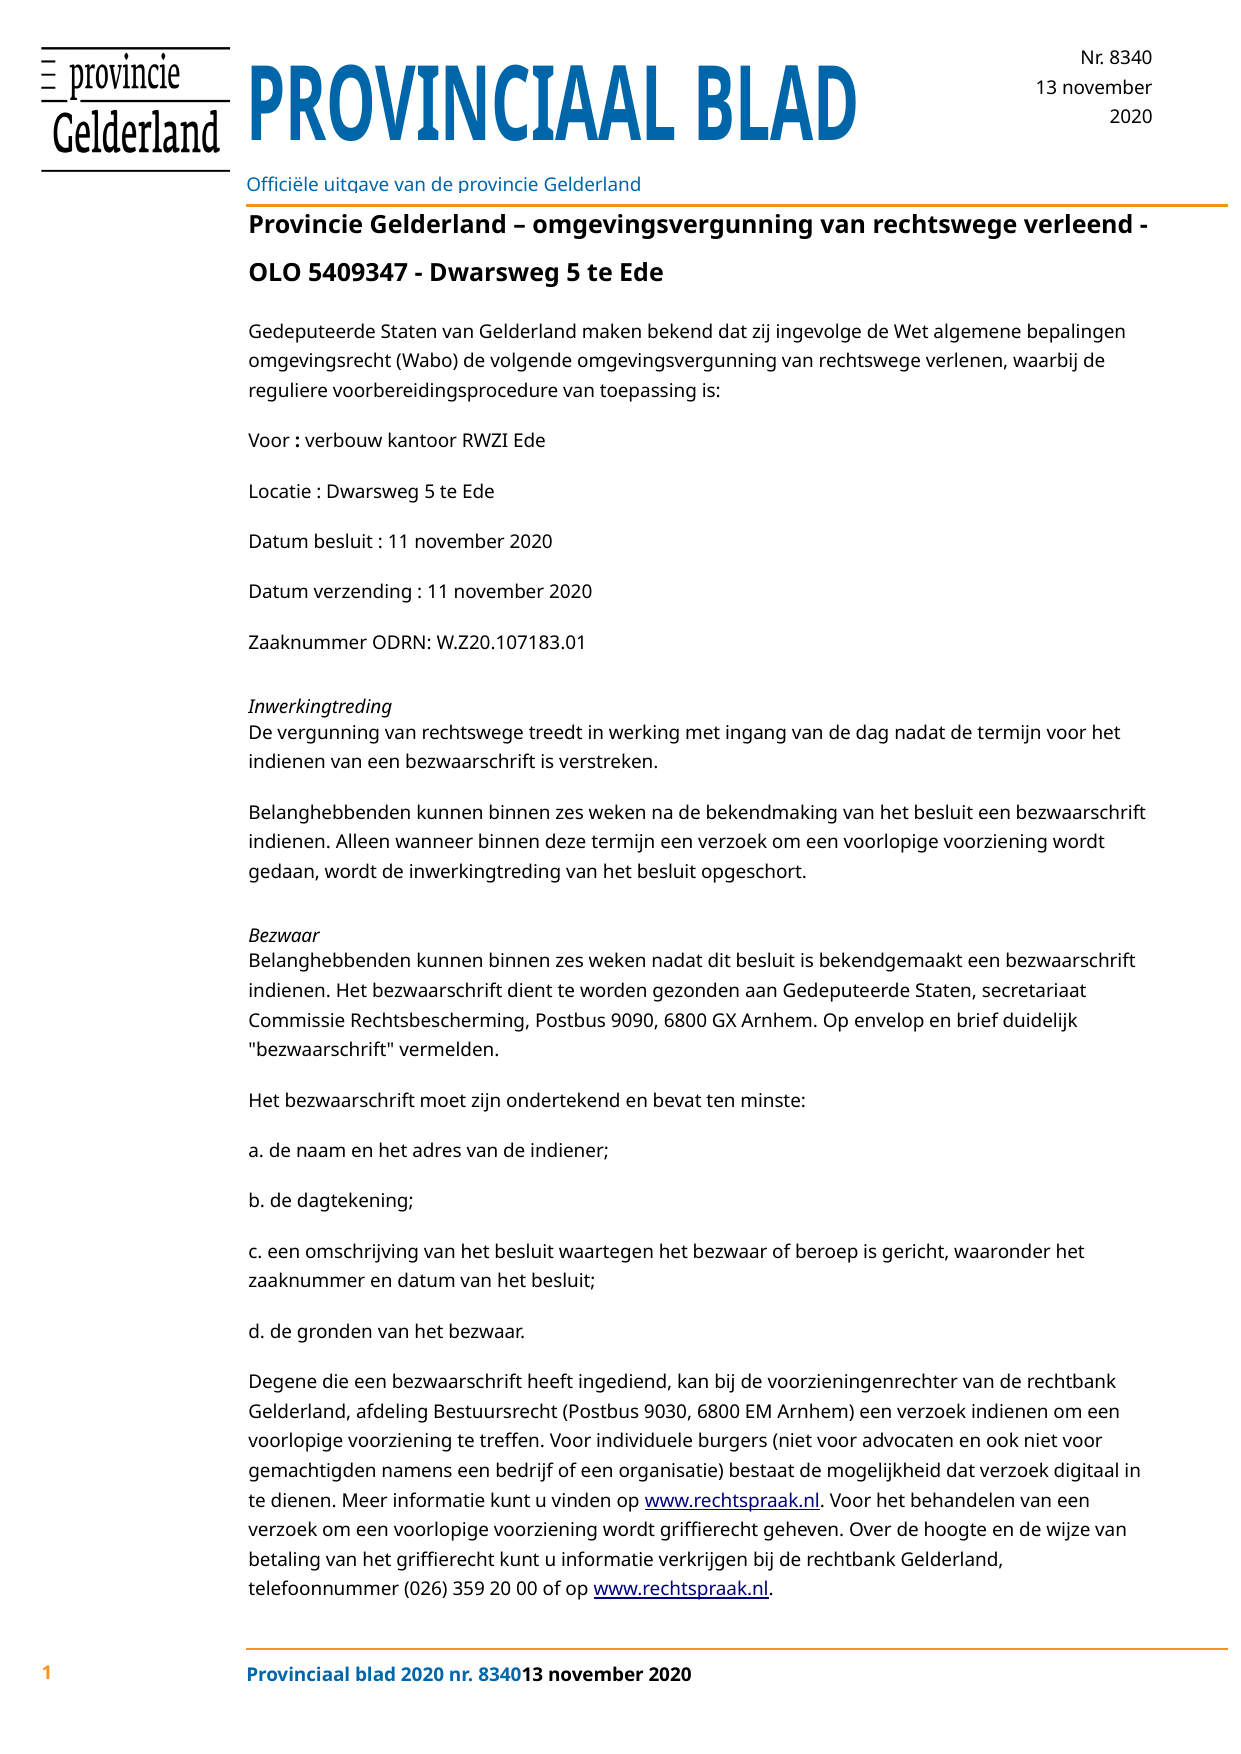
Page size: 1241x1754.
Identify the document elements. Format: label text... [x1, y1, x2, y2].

text Belanghebbenden kunnen binnen zes weken nadat dit besluit is bekendgemaakt een bezwaarschrift indienen. Het bezwaarschrift dient te worden gezonden aan Gedeputeerde Staten, secretariaat Commissie Rechtsbescherming, Postbus 9090, 6800 GX Arnhem. Op envelop en brief duidelijk "bezwaarschrift" vermelden. [248, 948, 1152, 1062]
text Datum verzending : 11 november 2020 [248, 579, 1152, 604]
text De vergunning van rechtswege treedt in werking met ingang van de dag nadat de termijn voor het indienen van een bezwaarschrift is verstreken. [248, 719, 1152, 774]
text Bezwaar [248, 922, 1152, 948]
text Degene die een bezwaarschrift heeft ingediend, kan bij de voorzieningenrechter van de rechtbank Gelderland, afdeling Bestuursrecht (Postbus 9030, 6800 EM Arnhem) een verzoek indienen om een voorlopige voorziening te treffen. Voor individuele burgers (niet voor advocaten en ook niet voor gemachtigden namens een bedrijf of een organisatie) bestaat de mogelijkheid dat verzoek digitaal in te dienen. Meer informatie kunt u vinden op www.rechtspraak.nl. Voor het behandelen van een verzoek om een voorlopige voorziening wordt griffierecht geheven. Over de hoogte en de wijze van betaling van het griffierecht kunt u informatie verkrijgen bij de rechtbank Gelderland, telefoonnummer (026) 359 20 00 of op www.rechtspraak.nl. [248, 1368, 1152, 1601]
text c. een omschrijving van het besluit waartegen het bezwaar of beroep is gericht, waaronder het zaaknummer en datum van het besluit; [248, 1238, 1152, 1293]
text Inwerkingtreding [248, 693, 1152, 719]
text Datum besluit : 11 november 2020 [248, 528, 1152, 554]
text Voor : verbouw kantoor RWZI Ede [248, 427, 1152, 453]
text Belanghebbenden kunnen binnen zes weken na de bekendmaking van het besluit een bezwaarschrift indienen. Alleen wanneer binnen deze termijn een verzoek om een voorlopige voorziening wordt gedaan, wordt de inwerkingtreding van het besluit opgeschort. [248, 799, 1152, 884]
text b. de dagtekening; [248, 1188, 1152, 1213]
text Het bezwaarschrift moet zijn ondertekend en bevat ten minste: [248, 1087, 1152, 1113]
text Locatie : Dwarsweg 5 te Ede [248, 478, 1152, 504]
text Gedeputeerde Staten van Gelderland maken bekend dat zij ingevolge de Wet algemene bepalingen omgevingsrecht (Wabo) de volgende omgevingsvergunning van rechtswege verlenen, waarbij de reguliere voorbereidingsprocedure van toepassing is: [248, 318, 1152, 403]
text a. de naam en het adres van de indiener; [248, 1137, 1152, 1163]
picture [41, 47, 231, 172]
text d. de gronden van het bezwaar. [248, 1318, 1152, 1344]
text Provincie Gelderland – omgevingsvergunning van rechtswege verleend - OLO 5409347 - Dwarsweg 5 te Ede [248, 207, 1152, 288]
text Zaaknummer ODRN: W.Z20.107183.01 [248, 629, 1152, 655]
